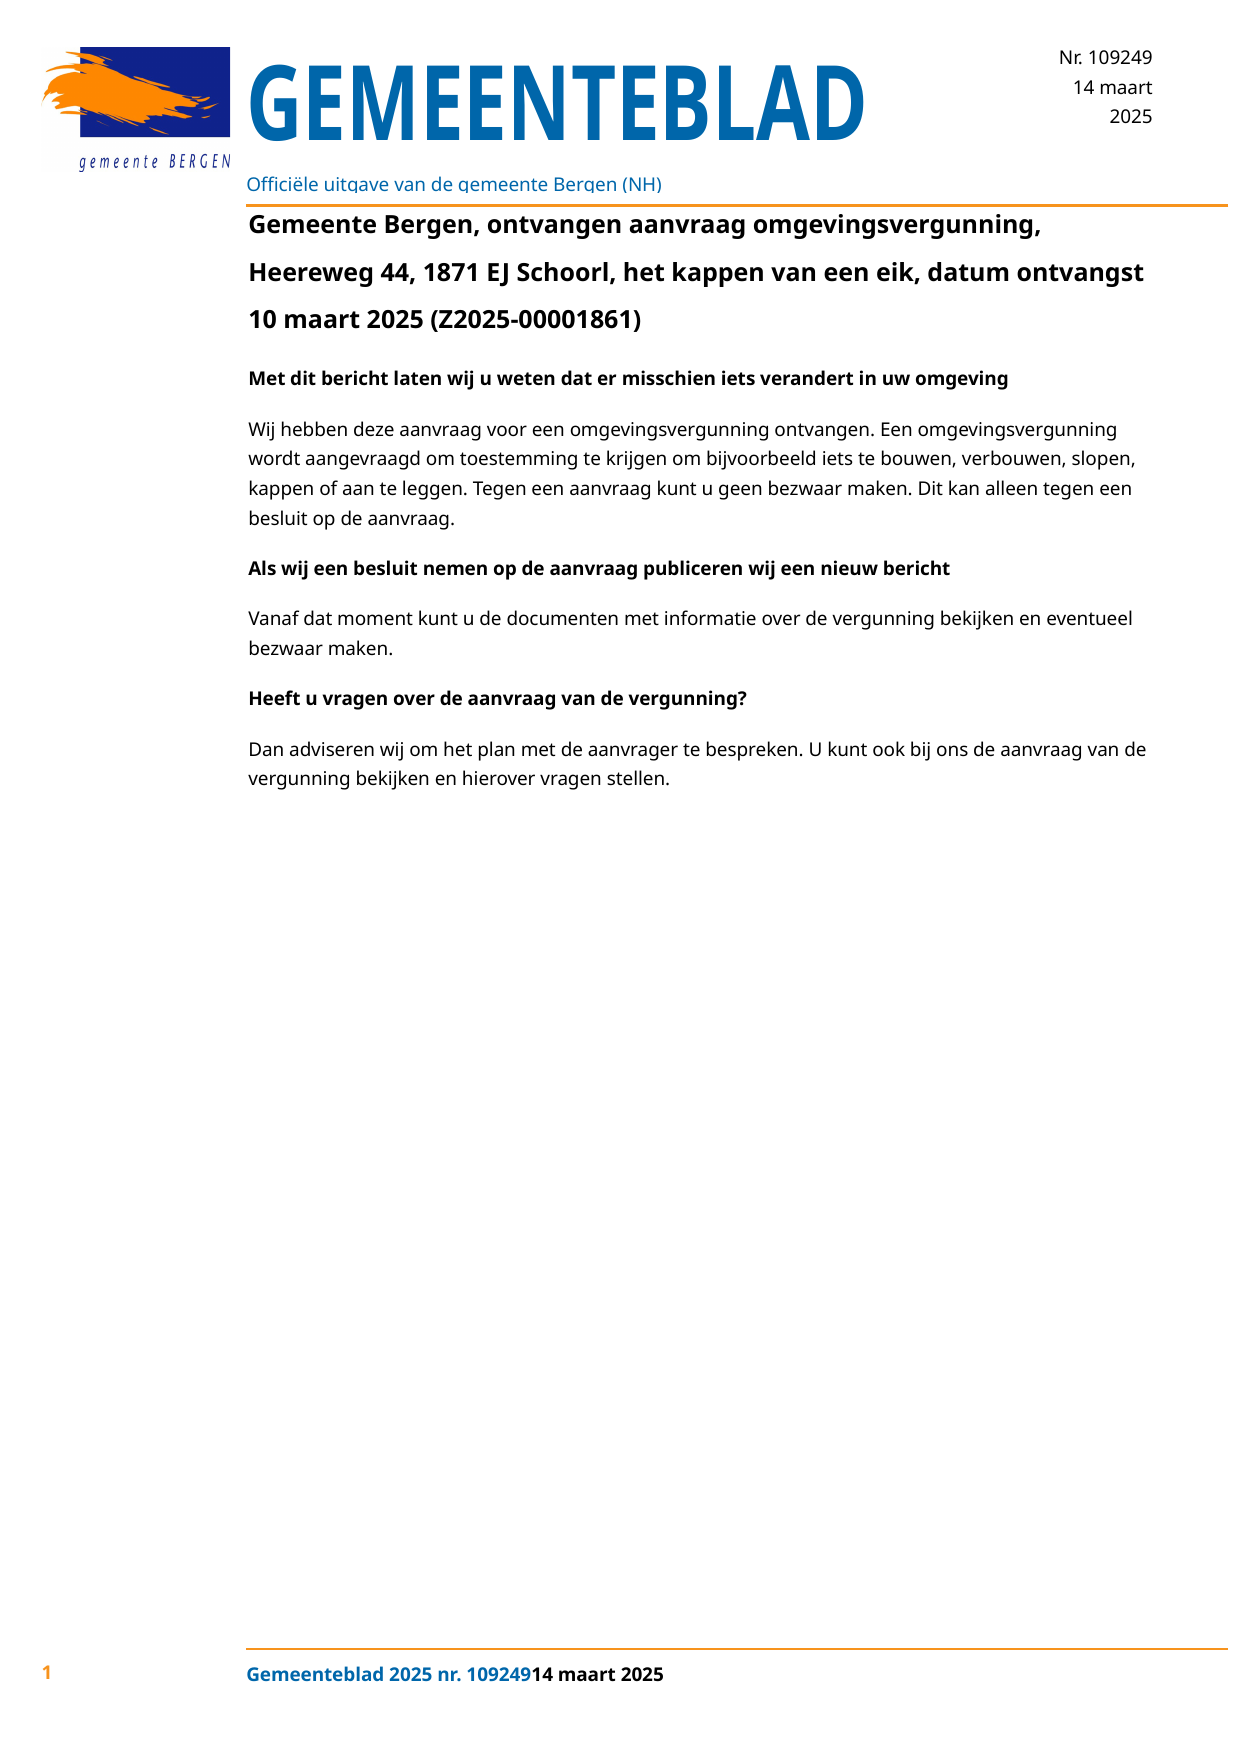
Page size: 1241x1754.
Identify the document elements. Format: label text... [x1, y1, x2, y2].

text Dan adviseren wij om het plan met de aanvrager te bespreken. U kunt ook bij ons de aanvraag van de vergunning bekijken en hierover vragen stellen. [248, 736, 1152, 791]
picture [41, 47, 231, 172]
text Gemeente Bergen, ontvangen aanvraag omgevingsvergunning, Heereweg 44, 1871 EJ Schoorl, het kappen van een eik, datum ontvangst 10 maart 2025 (Z2025-00001861) [248, 207, 1152, 336]
text Heeft u vragen over de aanvraag van de vergunning? [248, 686, 1152, 711]
text Als wij een besluit nemen op de aanvraag publiceren wij een nieuw bericht [248, 555, 1152, 581]
text Met dit bericht laten wij u weten dat er misschien iets verandert in uw omgeving [248, 366, 1152, 391]
text Vanaf dat moment kunt u de documenten met informatie over de vergunning bekijken en eventueel bezwaar maken. [248, 606, 1152, 661]
text Wij hebben deze aanvraag voor een omgevingsvergunning ontvangen. Een omgevingsvergunning wordt aangevraagd om toestemming te krijgen om bijvoorbeeld iets te bouwen, verbouwen, slopen, kappen of aan te leggen. Tegen een aanvraag kunt u geen bezwaar maken. Dit kan alleen tegen een besluit op de aanvraag. [248, 416, 1152, 530]
